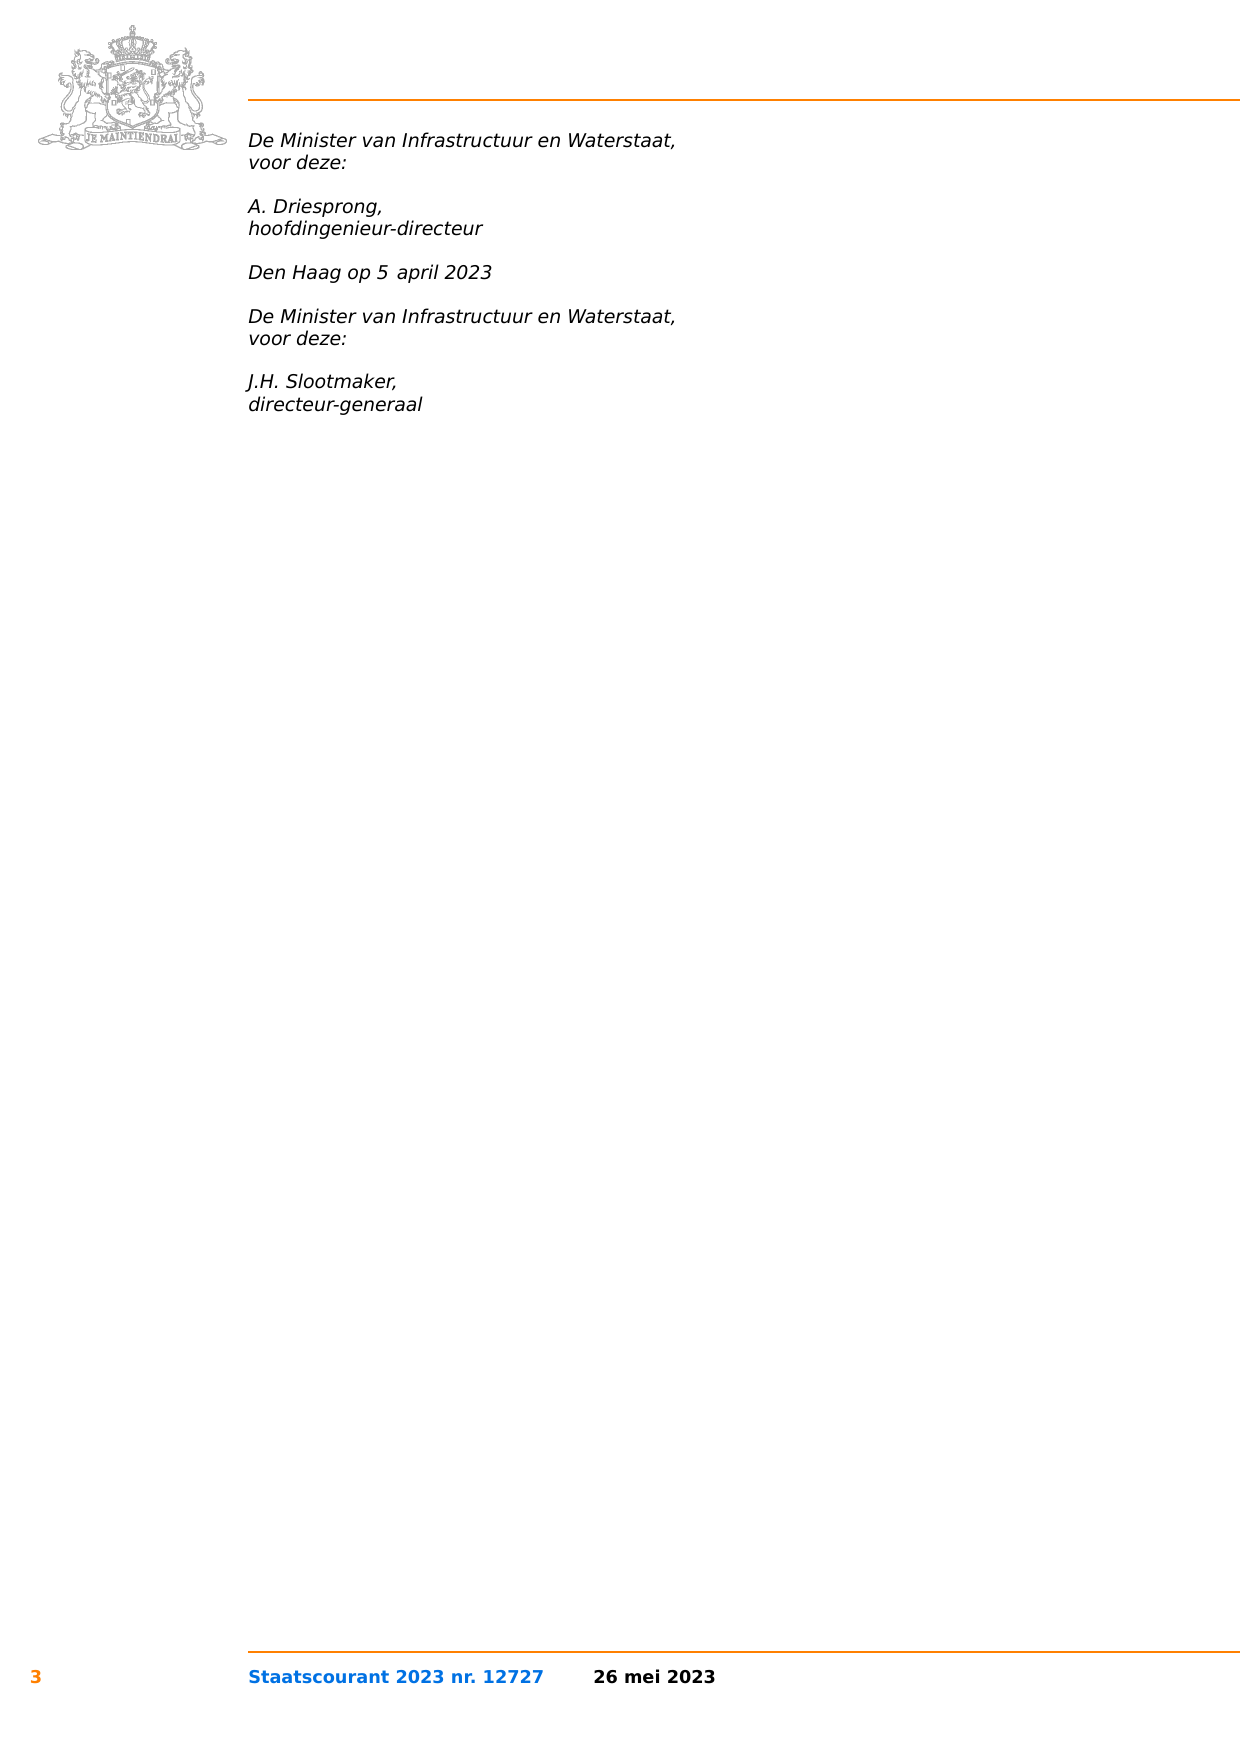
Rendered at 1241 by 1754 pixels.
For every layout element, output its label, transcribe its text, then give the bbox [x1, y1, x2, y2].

text De Minister van Infrastructuur en Waterstaat, voor deze: J.H. Slootmaker, directeur-generaal [248, 306, 1163, 415]
text Den Haag op 5 april 2023 [248, 262, 1163, 284]
picture [38, 25, 227, 150]
text De Minister van Infrastructuur en Waterstaat, voor deze: A. Driesprong, hoofdingenieur-directeur [248, 130, 1163, 240]
